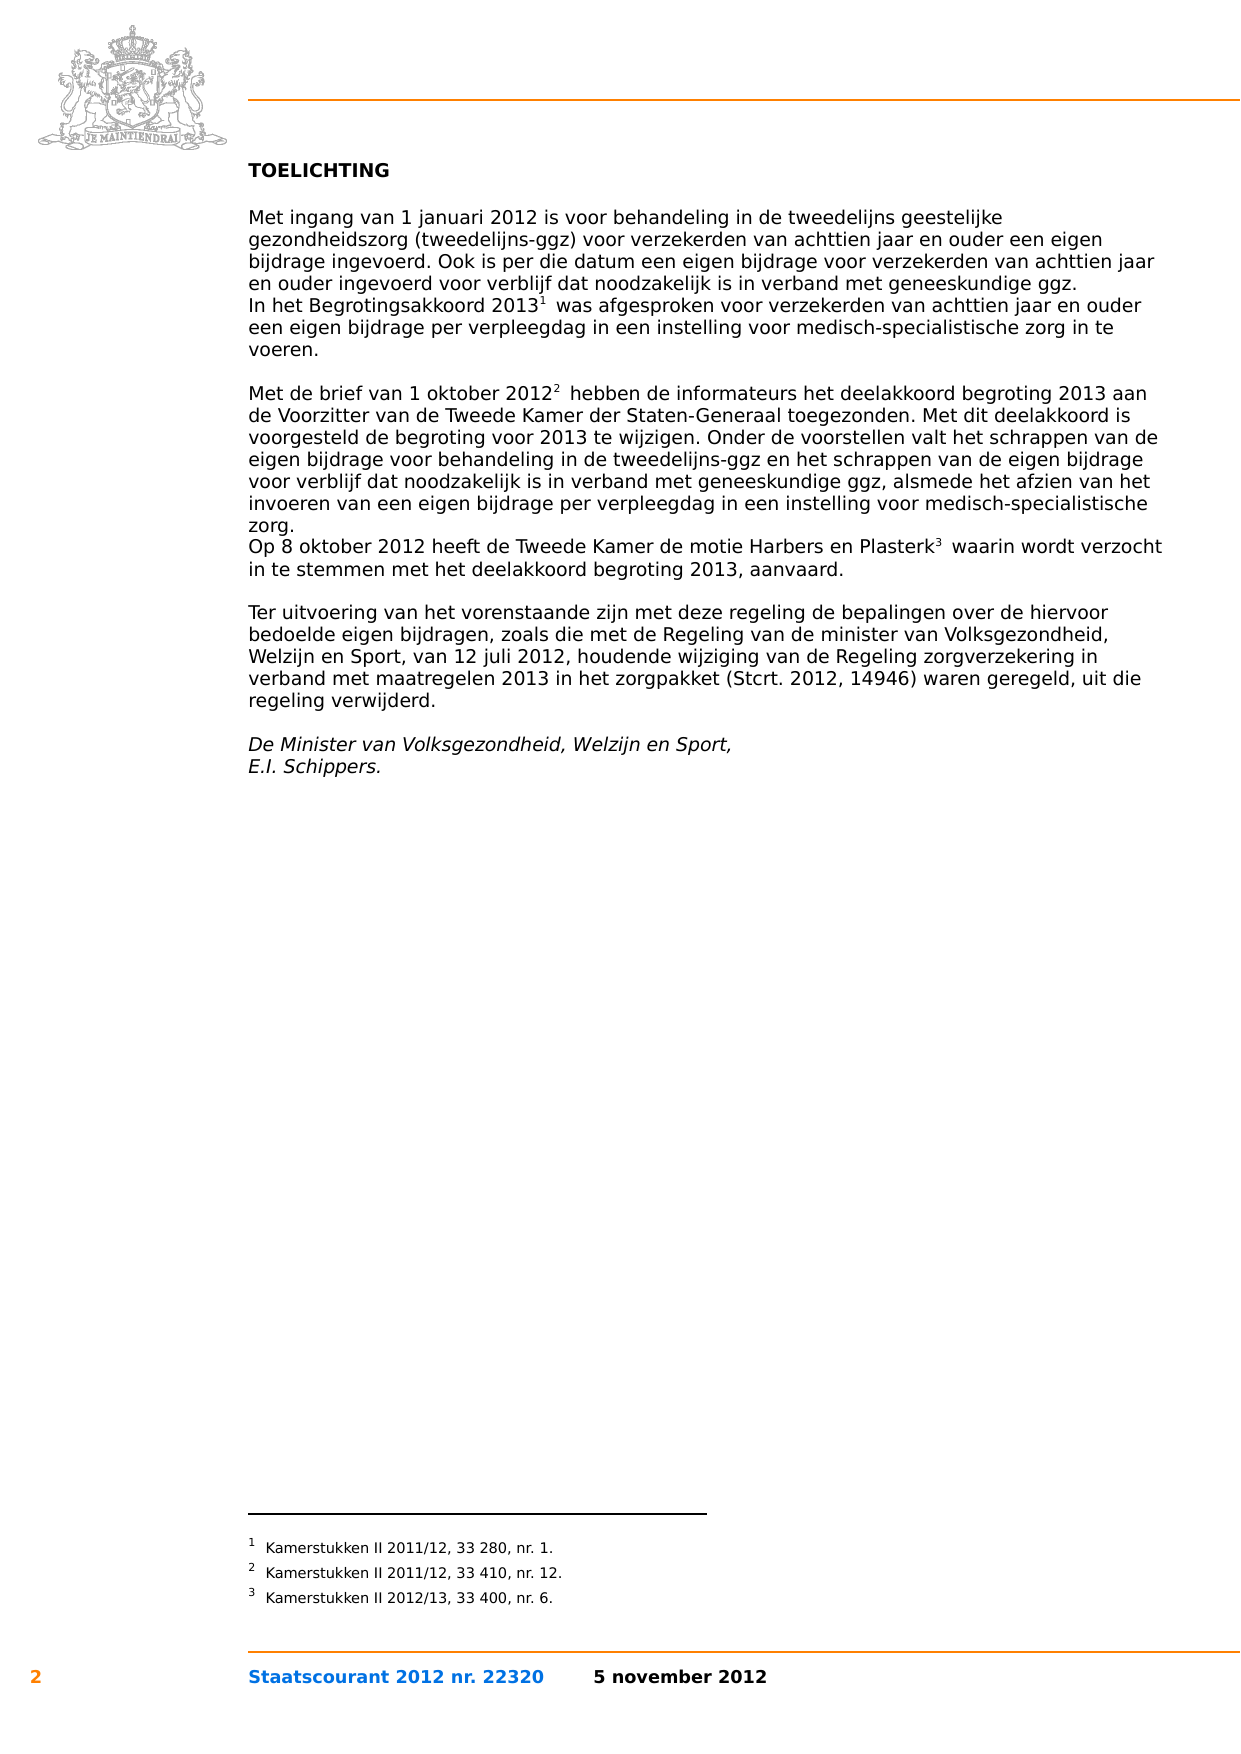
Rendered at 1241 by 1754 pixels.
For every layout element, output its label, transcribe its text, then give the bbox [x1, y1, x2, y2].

text In het Begrotingsakkoord 2013 was afgesproken voor verzekerden van achttien jaar en ouder een eigen bijdrage per verpleegdag in een instelling voor medisch-specialistische zorg in te voeren. [248, 295, 1163, 361]
text Ter uitvoering van het vorenstaande zijn met deze regeling de bepalingen over de hiervoor bedoelde eigen bijdragen, zoals die met de Regeling van de minister van Volksgezondheid, Welzijn en Sport, van 12 juli 2012, houdende wijziging van de Regeling zorgverzekering in verband met maatregelen 2013 in het zorgpakket (Stcrt. 2012, 14946) waren geregeld, uit die regeling verwijderd. [248, 602, 1163, 712]
text De Minister van Volksgezondheid, Welzijn en Sport, E.I. Schippers. [248, 734, 1163, 778]
text Op 8 oktober 2012 heeft de Tweede Kamer de motie Harbers en Plasterk waarin wordt verzocht in te stemmen met het deelakkoord begroting 2013, aanvaard. [248, 536, 1163, 580]
text Kamerstukken II 2012/13, 33 400, nr. 6. [248, 1586, 1163, 1608]
subtitle TOELICHTING [248, 160, 1163, 182]
text Kamerstukken II 2011/12, 33 280, nr. 1. [248, 1536, 1163, 1558]
text Met ingang van 1 januari 2012 is voor behandeling in de tweedelijns geestelijke gezondheidszorg (tweedelijns-ggz) voor verzekerden van achttien jaar en ouder een eigen bijdrage ingevoerd. Ook is per die datum een eigen bijdrage voor verzekerden van achttien jaar en ouder ingevoerd voor verblijf dat noodzakelijk is in verband met geneeskundige ggz. [248, 207, 1163, 295]
text Kamerstukken II 2011/12, 33 410, nr. 12. [248, 1561, 1163, 1583]
picture [38, 25, 227, 150]
text Met de brief van 1 oktober 2012 hebben de informateurs het deelakkoord begroting 2013 aan de Voorzitter van de Tweede Kamer der Staten-Generaal toegezonden. Met dit deelakkoord is voorgesteld de begroting voor 2013 te wijzigen. Onder de voorstellen valt het schrappen van de eigen bijdrage voor behandeling in de tweedelijns-ggz en het schrappen van de eigen bijdrage voor verblijf dat noodzakelijk is in verband met geneeskundige ggz, alsmede het afzien van het invoeren van een eigen bijdrage per verpleegdag in een instelling voor medisch-specialistische zorg. [248, 383, 1163, 536]
